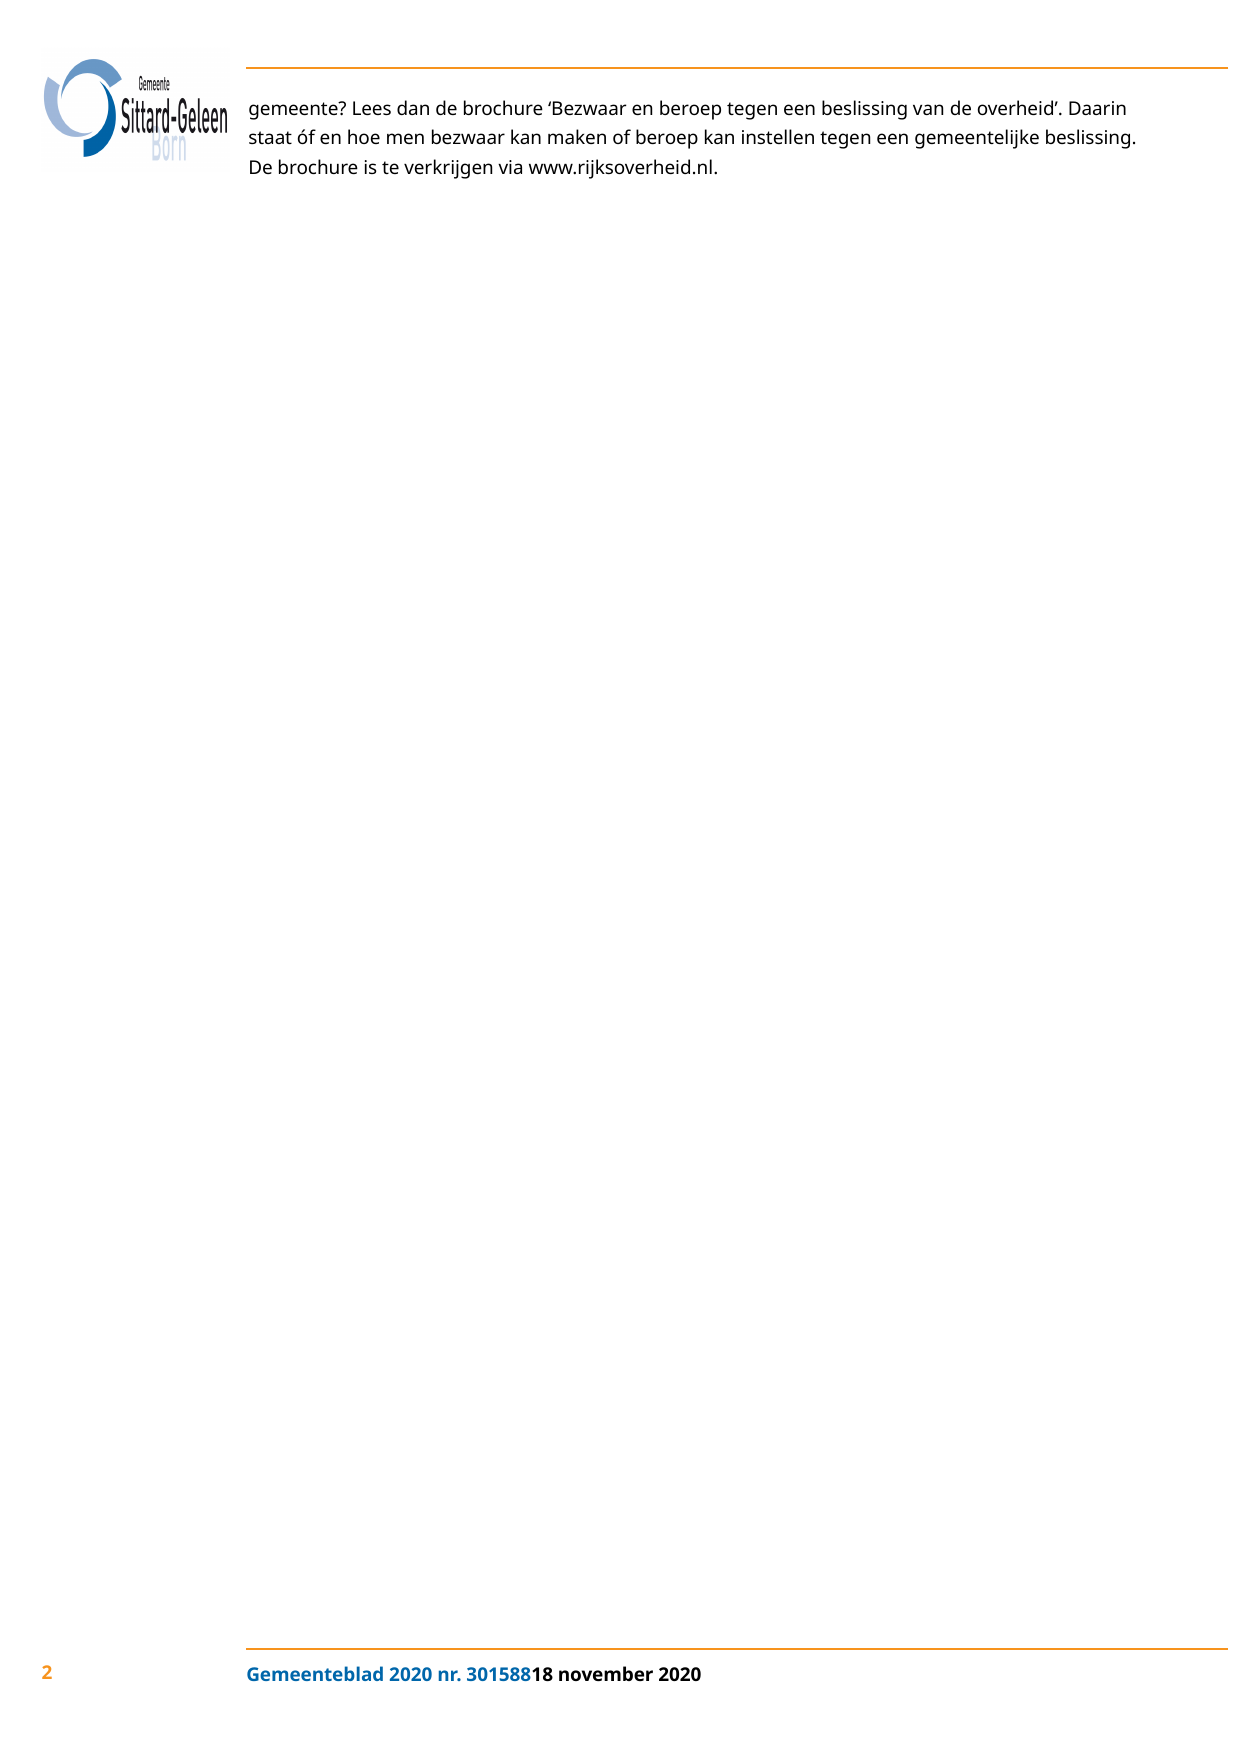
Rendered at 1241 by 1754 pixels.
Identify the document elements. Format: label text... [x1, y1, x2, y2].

picture [41, 47, 231, 172]
text gemeente? Lees dan de brochure ‘Bezwaar en beroep tegen een beslissing van de overheid’. Daarin staat óf en hoe men bezwaar kan maken of beroep kan instellen tegen een gemeentelijke beslissing. De brochure is te verkrijgen via www.rijksoverheid.nl. [248, 95, 1152, 180]
